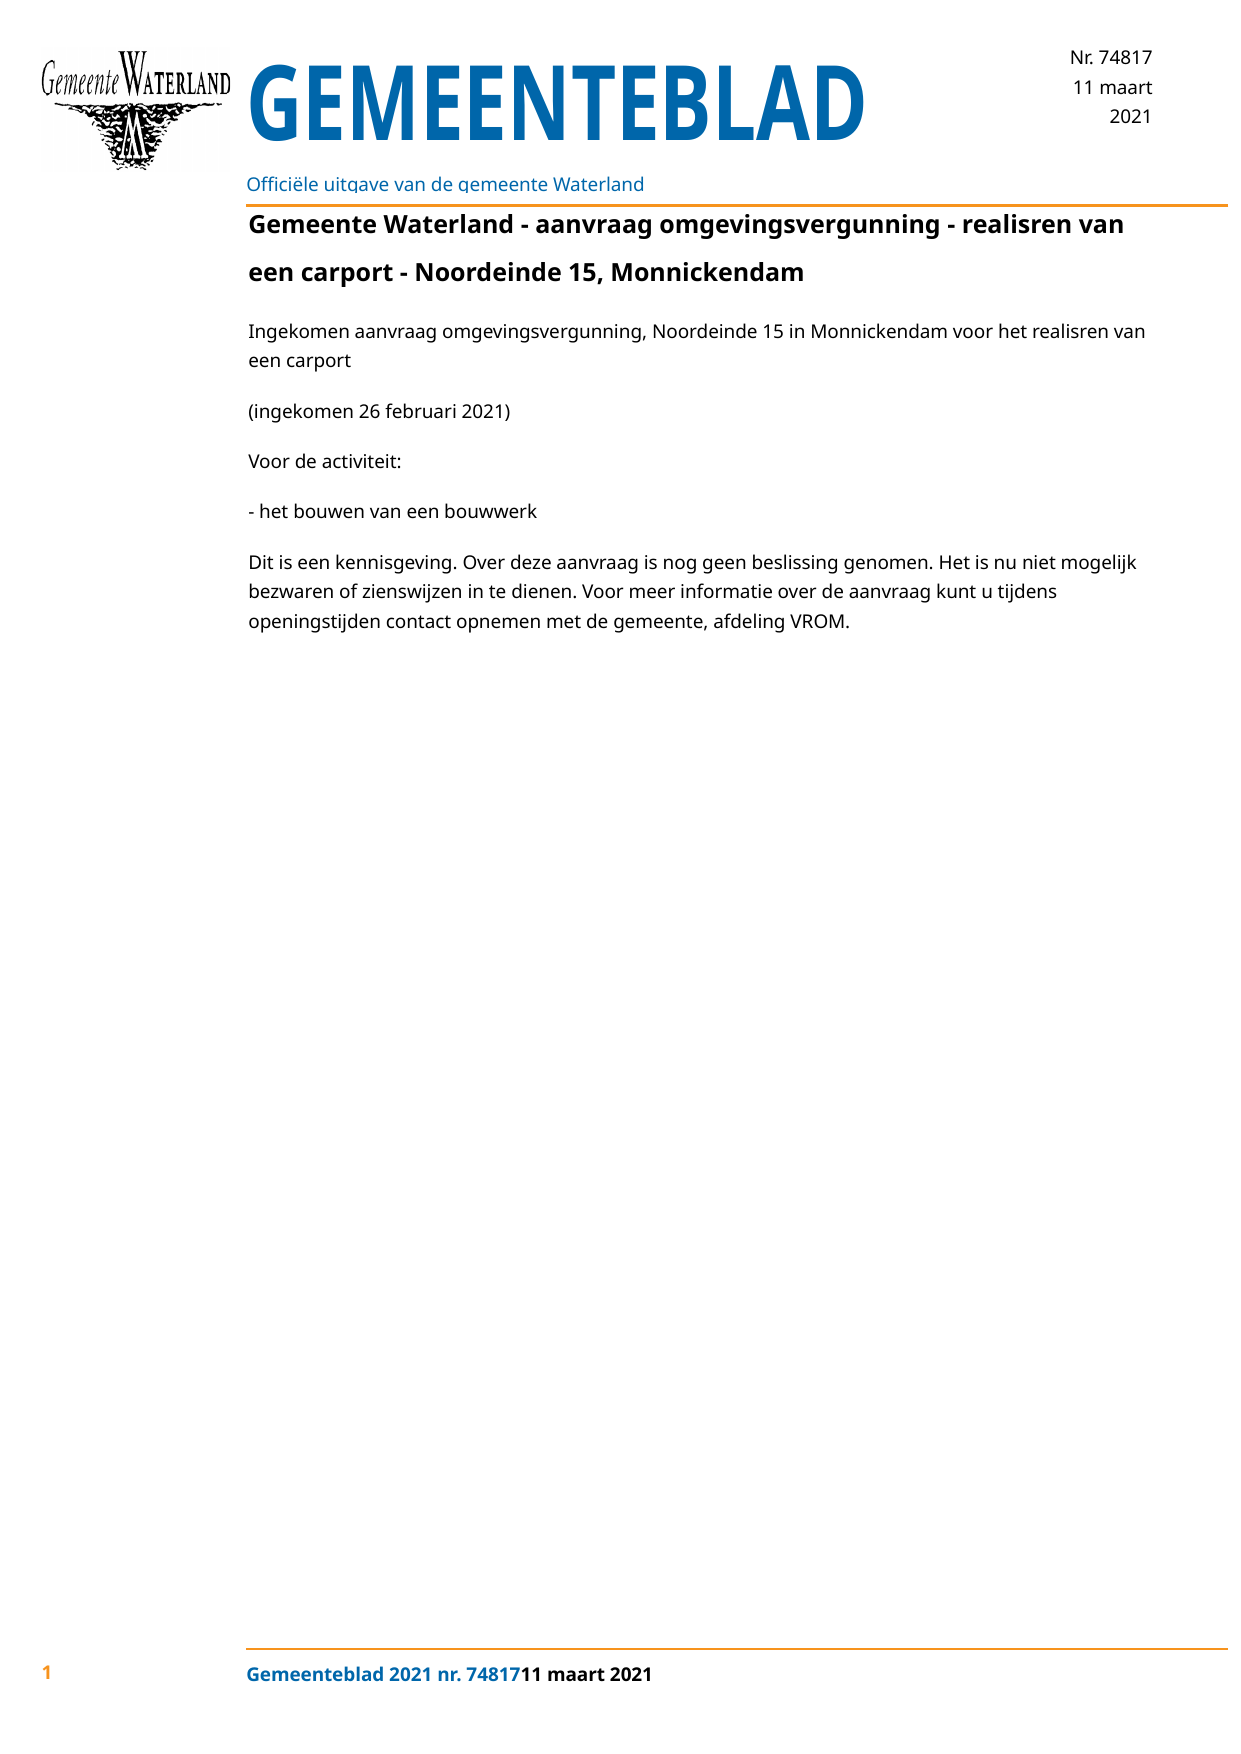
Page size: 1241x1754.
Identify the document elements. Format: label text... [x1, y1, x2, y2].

text Dit is een kennisgeving. Over deze aanvraag is nog geen beslissing genomen. Het is nu niet mogelijk bezwaren of zienswijzen in te dienen. Voor meer informatie over de aanvraag kunt u tijdens openingstijden contact opnemen met de gemeente, afdeling VROM. [248, 549, 1152, 634]
picture [41, 47, 231, 172]
text - het bouwen van een bouwwerk [248, 499, 1152, 524]
text Ingekomen aanvraag omgevingsvergunning, Noordeinde 15 in Monnickendam voor het realisren van een carport [248, 318, 1152, 373]
text Voor de activiteit: [248, 448, 1152, 474]
text Gemeente Waterland - aanvraag omgevingsvergunning - realisren van een carport - Noordeinde 15, Monnickendam [248, 207, 1152, 288]
text (ingekomen 26 februari 2021) [248, 398, 1152, 424]
